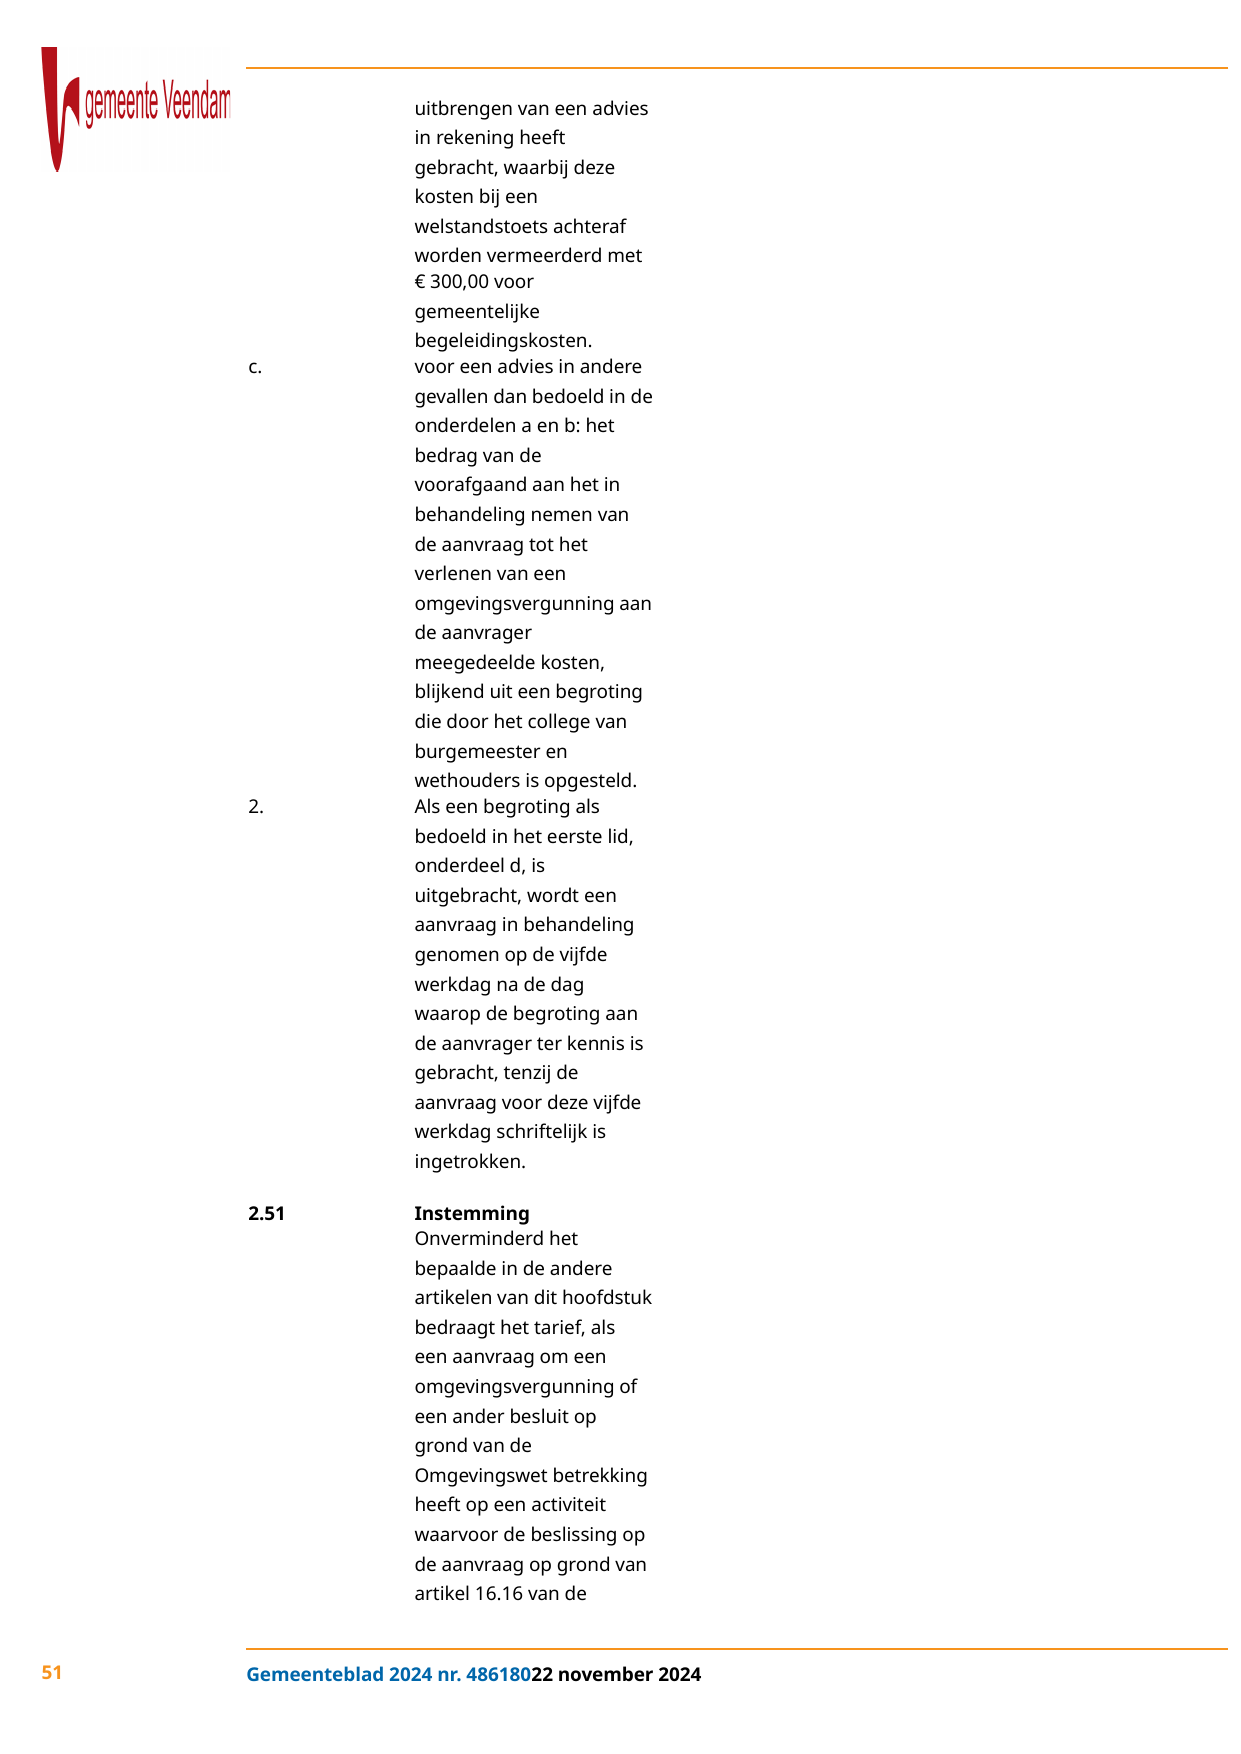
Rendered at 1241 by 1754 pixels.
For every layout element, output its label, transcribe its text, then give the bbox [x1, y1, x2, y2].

table_cell [414, 1174, 653, 1200]
table_cell [653, 1225, 1152, 1606]
table_cell voor een advies in andere gevallen dan bedoeld in de onderdelen a en b: het bedrag van de voorafgaand aan het in behandeling nemen van de aanvraag tot het verlenen van een omgevingsvergunning aan de aanvrager meegedeelde kosten, blijkend uit een begroting die door het college van burgemeester en wethouders is opgesteld. [414, 353, 653, 793]
table_cell Onverminderd het bepaalde in de andere artikelen van dit hoofdstuk bedraagt het tarief, als een aanvraag om een omgevingsvergunning of een ander besluit op grond van de Omgevingswet betrekking heeft op een activiteit waarvoor de beslissing op de aanvraag op grond van artikel 16.16 van de [414, 1225, 653, 1606]
table_cell [248, 1174, 414, 1200]
table_cell Instemming [414, 1200, 653, 1225]
table_cell [248, 1225, 414, 1606]
table_cell [653, 353, 1152, 793]
table_cell c. [248, 353, 414, 793]
table_cell Als een begroting als bedoeld in het eerste lid, onderdeel d, is uitgebracht, wordt een aanvraag in behandeling genomen op de vijfde werkdag na de dag waarop de begroting aan de aanvrager ter kennis is gebracht, tenzij de aanvraag voor deze vijfde werkdag schriftelijk is ingetrokken. [414, 793, 653, 1174]
picture [41, 47, 231, 172]
table_cell [653, 1174, 1152, 1200]
table_cell uitbrengen van een advies in rekening heeft gebracht, waarbij deze kosten bij een welstandstoets achteraf worden vermeerderd met [414, 95, 653, 268]
table_cell [653, 1200, 1152, 1225]
table_cell [248, 269, 414, 353]
table_cell € 300,00 voor gemeentelijke begeleidingskosten. [414, 269, 653, 353]
table_cell [653, 95, 1152, 268]
table_cell 2. [248, 793, 414, 1174]
table_cell [653, 793, 1152, 1174]
table_cell [248, 95, 414, 268]
table_cell [653, 269, 1152, 353]
table_cell 2.51 [248, 1200, 414, 1225]
